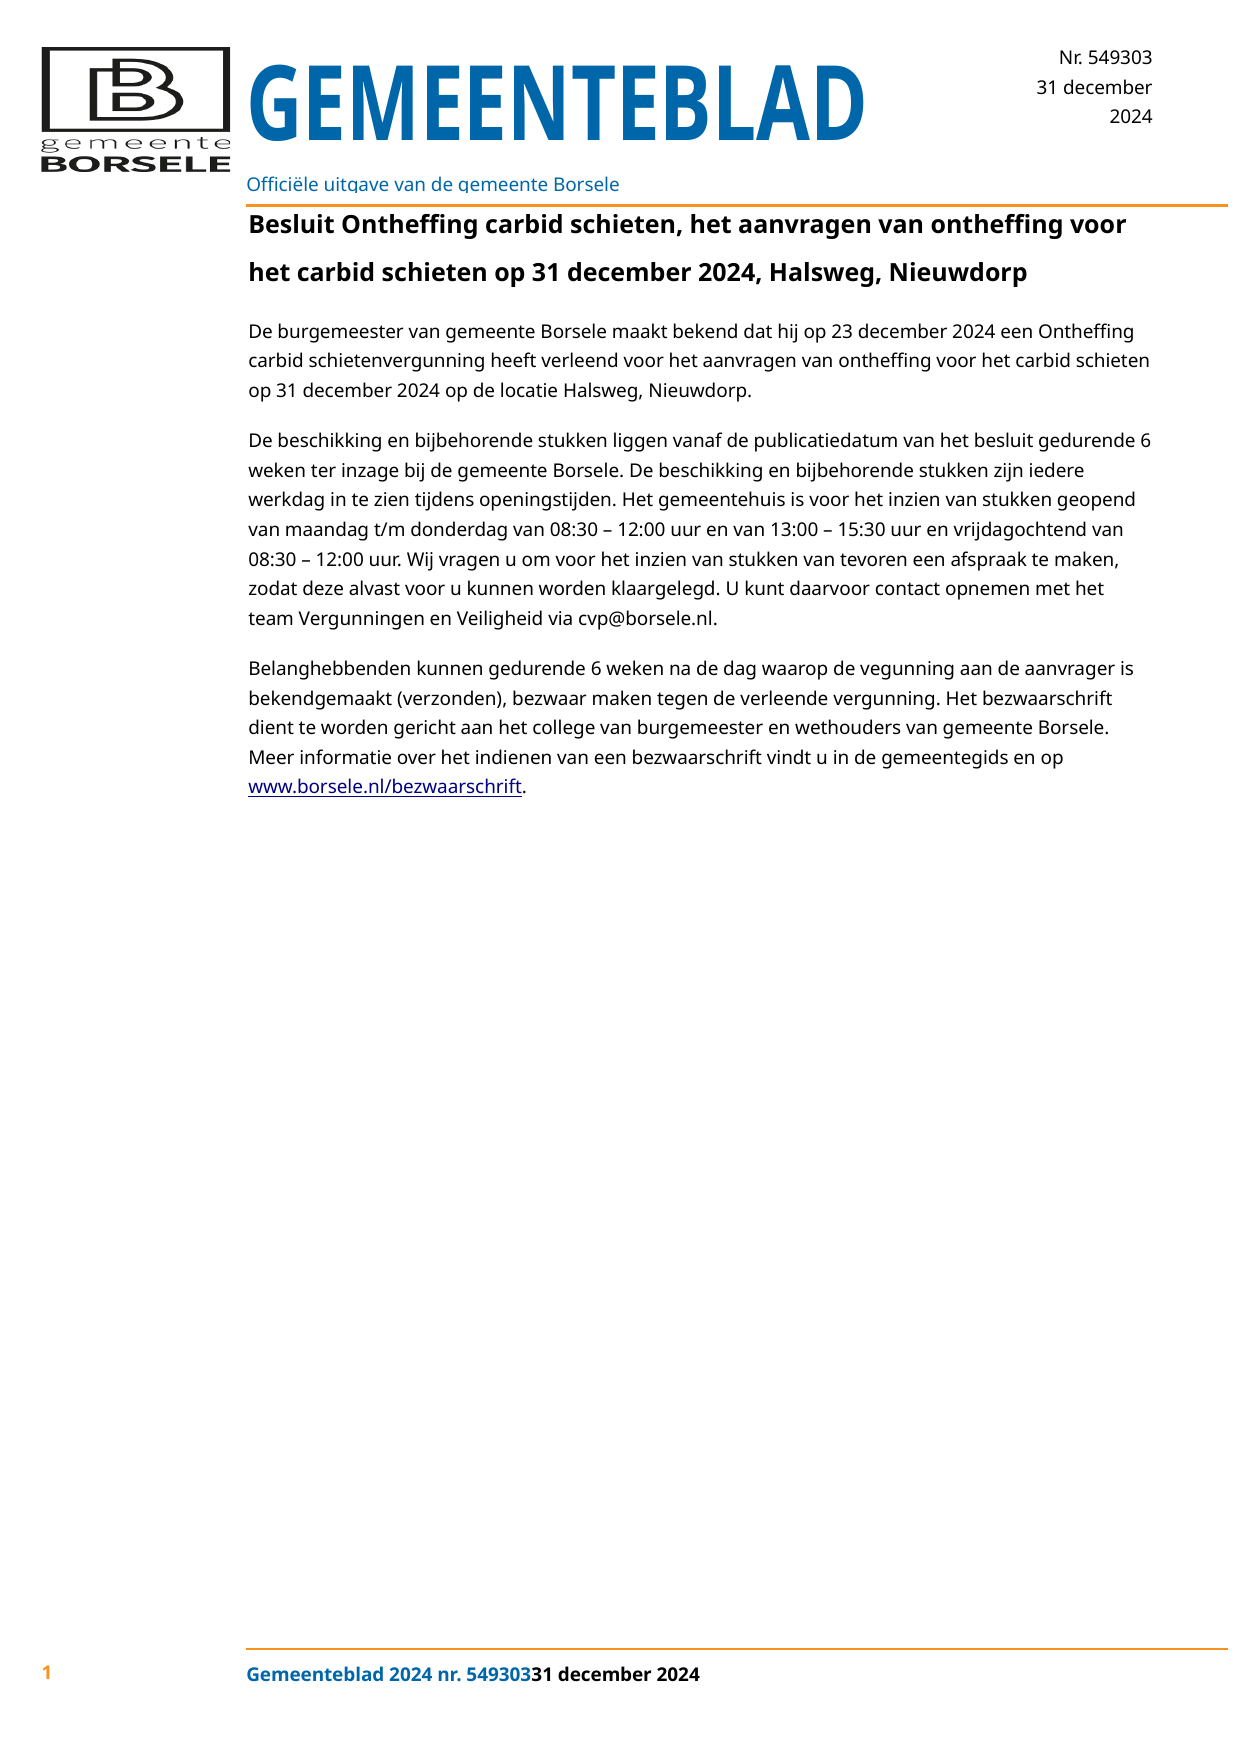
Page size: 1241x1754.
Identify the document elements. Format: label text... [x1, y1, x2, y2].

text Besluit Ontheffing carbid schieten, het aanvragen van ontheffing voor het carbid schieten op 31 december 2024, Halsweg, Nieuwdorp [248, 207, 1152, 288]
picture [41, 47, 231, 172]
text Belanghebbenden kunnen gedurende 6 weken na de dag waarop de vegunning aan de aanvrager is bekendgemaakt (verzonden), bezwaar maken tegen de verleende vergunning. Het bezwaarschrift dient te worden gericht aan het college van burgemeester en wethouders van gemeente Borsele. Meer informatie over het indienen van een bezwaarschrift vindt u in de gemeentegids en op www.borsele.nl/bezwaarschrift. [248, 655, 1152, 799]
text De burgemeester van gemeente Borsele maakt bekend dat hij op 23 december 2024 een Ontheffing carbid schietenvergunning heeft verleend voor het aanvragen van ontheffing voor het carbid schieten op 31 december 2024 op de locatie Halsweg, Nieuwdorp. [248, 318, 1152, 403]
text De beschikking en bijbehorende stukken liggen vanaf de publicatiedatum van het besluit gedurende 6 weken ter inzage bij de gemeente Borsele. De beschikking en bijbehorende stukken zijn iedere werkdag in te zien tijdens openingstijden. Het gemeentehuis is voor het inzien van stukken geopend van maandag t/m donderdag van 08:30 – 12:00 uur en van 13:00 – 15:30 uur en vrijdagochtend van 08:30 – 12:00 uur. Wij vragen u om voor het inzien van stukken van tevoren een afspraak te maken, zodat deze alvast voor u kunnen worden klaargelegd. U kunt daarvoor contact opnemen met het team Vergunningen en Veiligheid via cvp@borsele.nl. [248, 427, 1152, 631]
